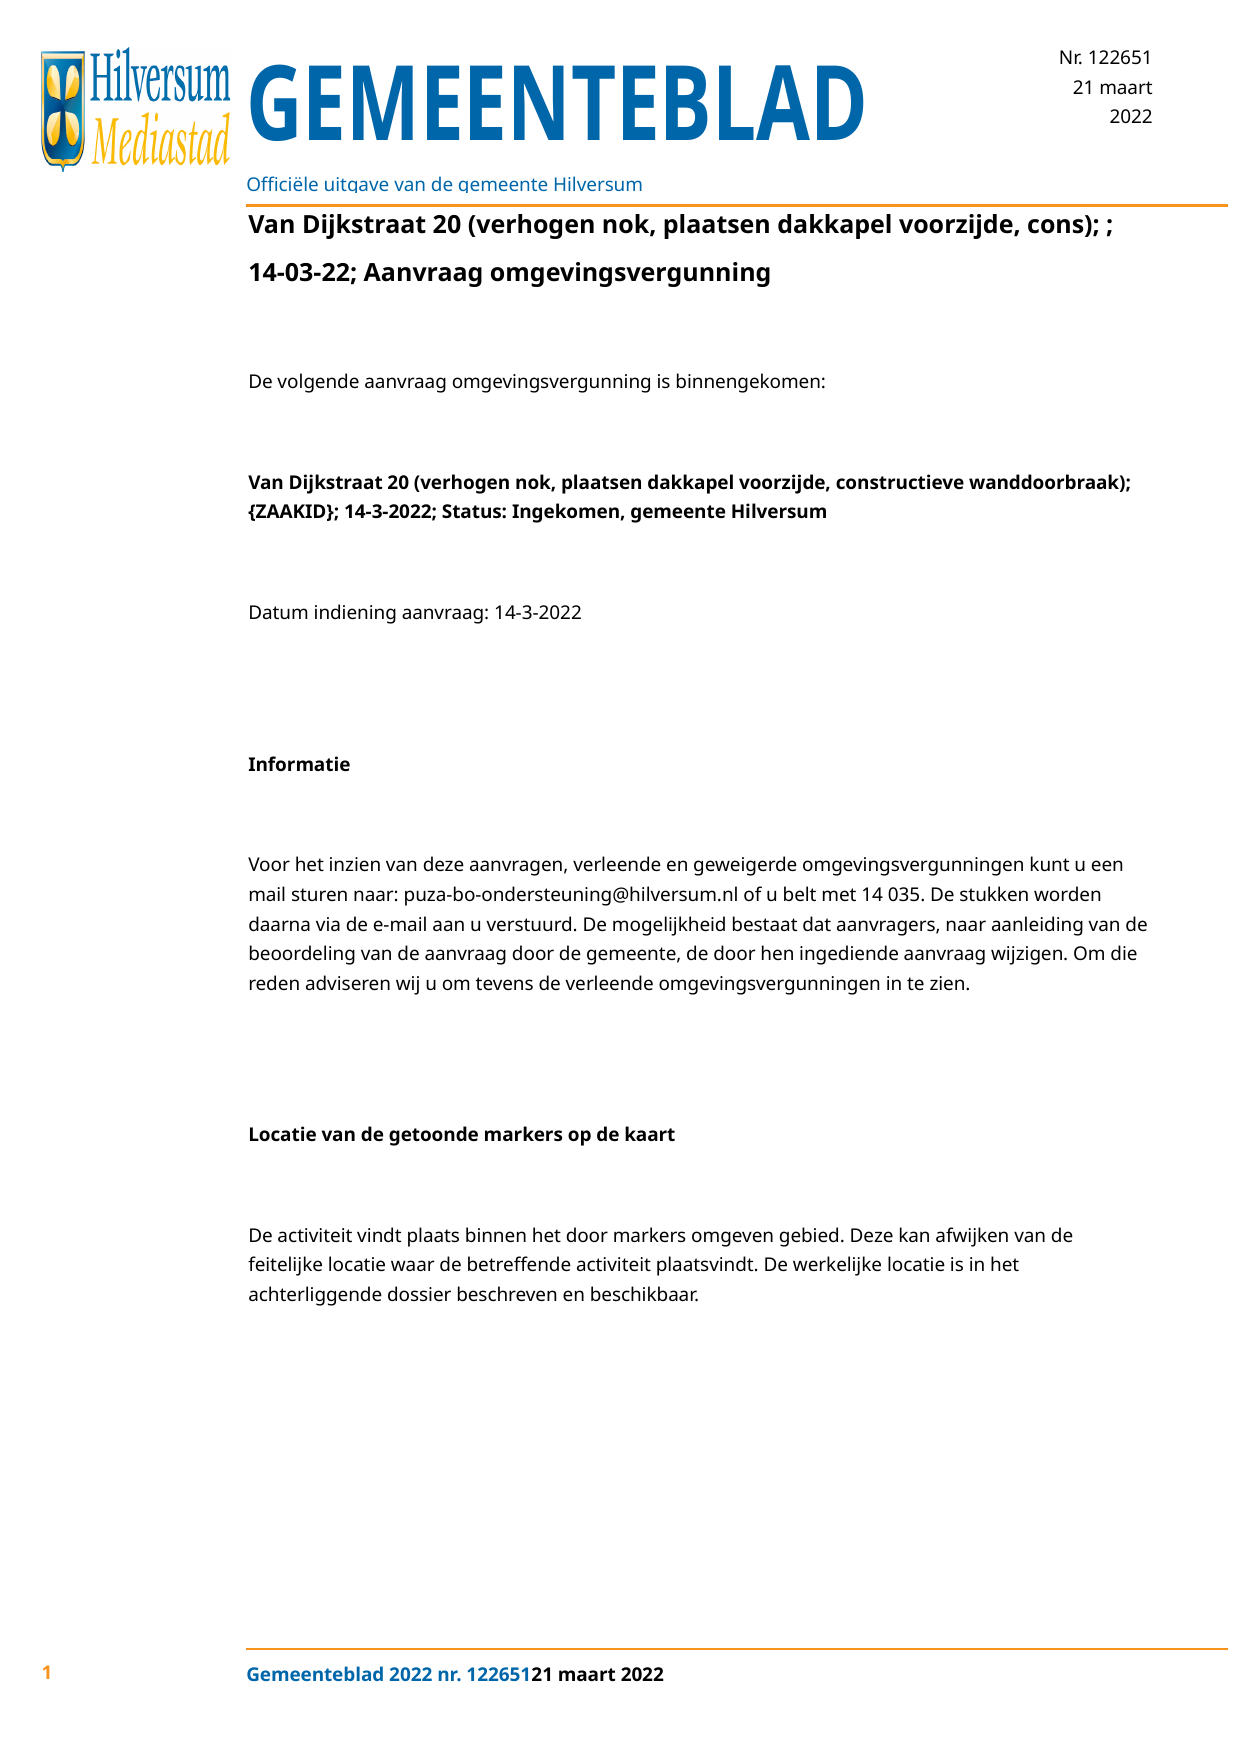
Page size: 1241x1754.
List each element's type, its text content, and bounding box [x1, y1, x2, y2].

text Datum indiening aanvraag: 14-3-2022 [248, 599, 1152, 625]
picture [41, 47, 231, 172]
text Informatie [248, 751, 1152, 777]
text De volgende aanvraag omgevingsvergunning is binnengekomen: [248, 368, 1152, 394]
text Van Dijkstraat 20 (verhogen nok, plaatsen dakkapel voorzijde, cons); ; 14-03-22; Aanvraag omgevingsvergunning [248, 207, 1152, 288]
text Voor het inzien van deze aanvragen, verleende en geweigerde omgevingsvergunningen kunt u een mail sturen naar: puza-bo-ondersteuning@hilversum.nl of u belt met 14 035. De stukken worden daarna via de e-mail aan u verstuurd. De mogelijkheid bestaat dat aanvragers, naar aanleiding van de beoordeling van de aanvraag door de gemeente, de door hen ingediende aanvraag wijzigen. Om die reden adviseren wij u om tevens de verleende omgevingsvergunningen in te zien. [248, 852, 1152, 996]
text Van Dijkstraat 20 (verhogen nok, plaatsen dakkapel voorzijde, constructieve wanddoorbraak); {ZAAKID}; 14-3-2022; Status: Ingekomen, gemeente Hilversum [248, 469, 1152, 524]
text Locatie van de getoonde markers op de kaart [248, 1121, 1152, 1147]
text De activiteit vindt plaats binnen het door markers omgeven gebied. Deze kan afwijken van de feitelijke locatie waar de betreffende activiteit plaatsvindt. De werkelijke locatie is in het achterliggende dossier beschreven en beschikbaar. [248, 1222, 1152, 1307]
